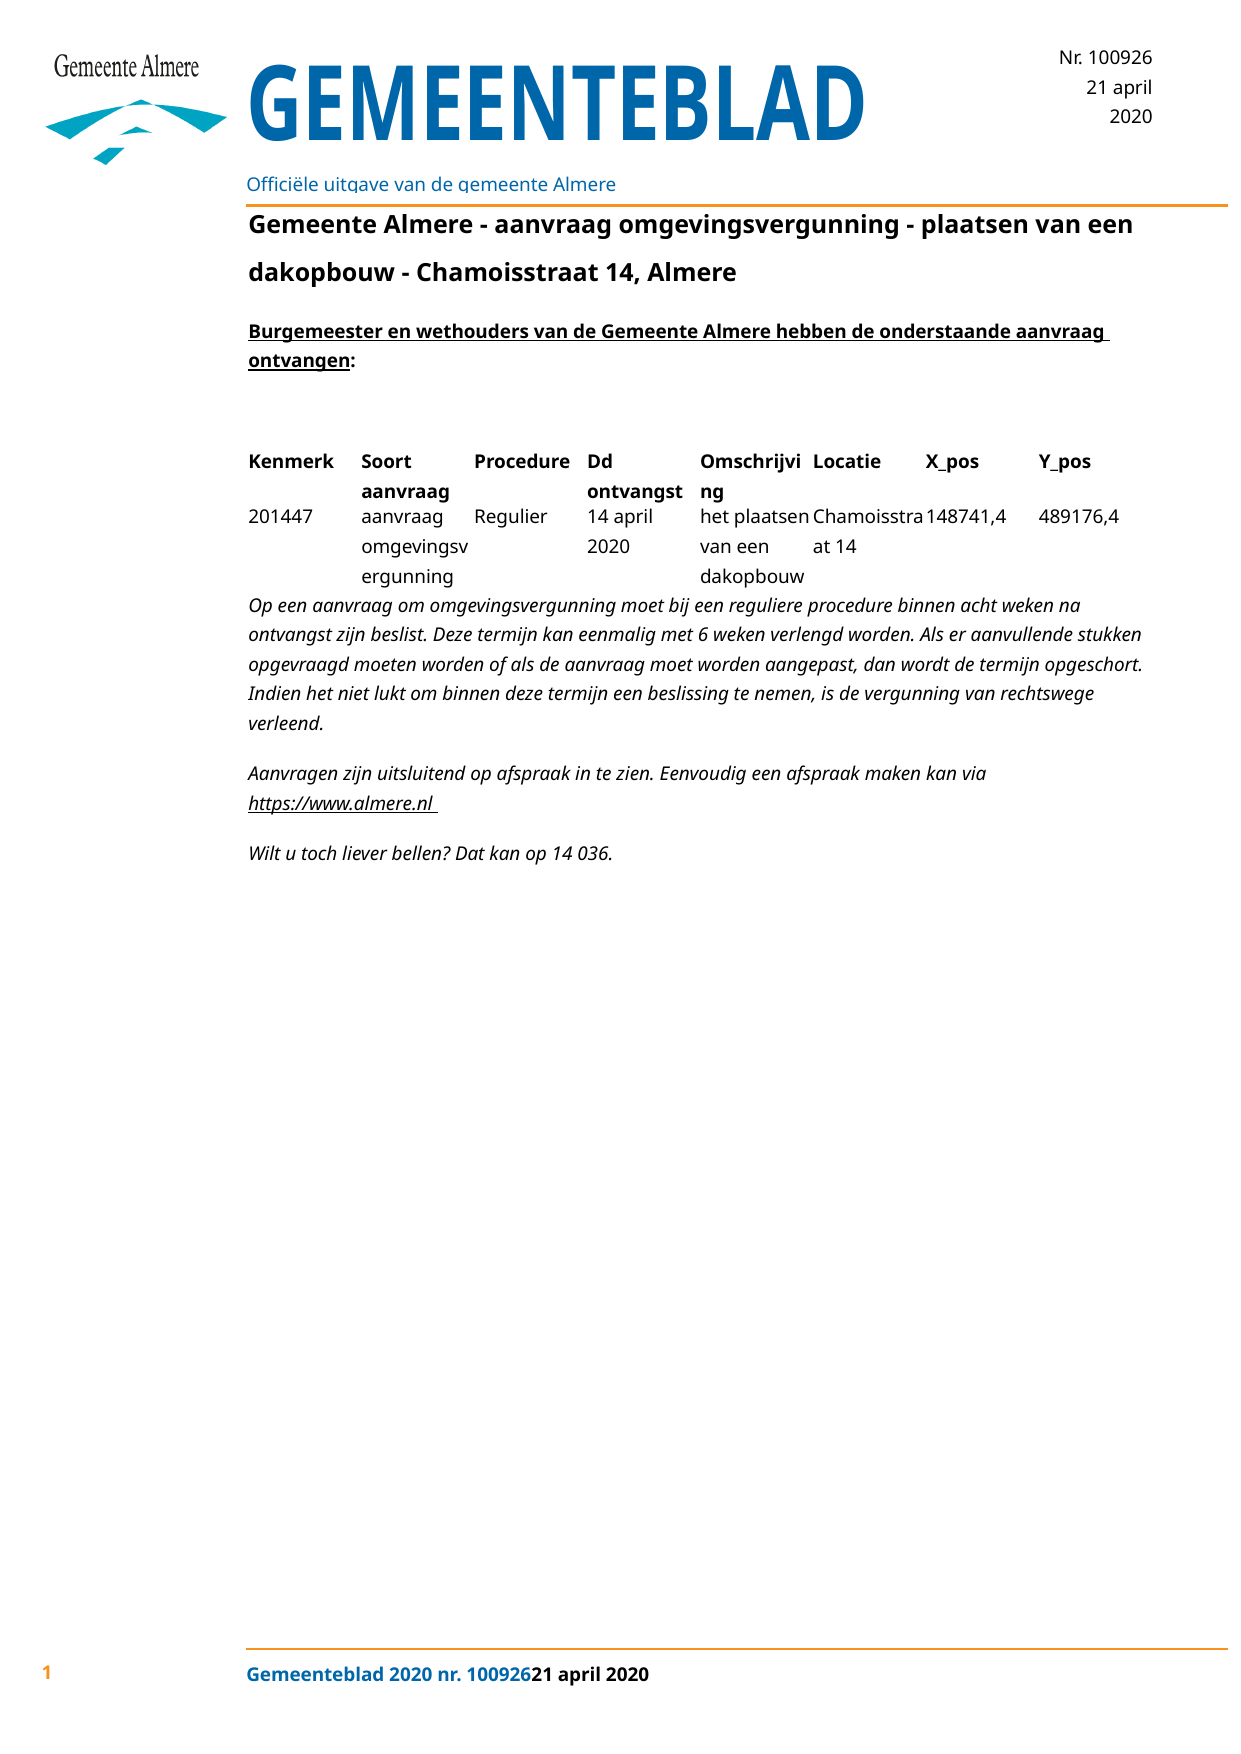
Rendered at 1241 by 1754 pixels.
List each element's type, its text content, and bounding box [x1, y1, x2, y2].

table_header Dd ontvangst [587, 449, 700, 504]
text Aanvragen zijn uitsluitend op afspraak in te zien. Eenvoudig een afspraak maken kan via https://www.almere.nl [248, 761, 1152, 816]
table_cell het plaatsen van een dakopbouw [700, 504, 813, 589]
table_cell 14 april 2020 [587, 504, 700, 589]
text Op een aanvraag om omgevingsvergunning moet bij een reguliere procedure binnen acht weken na ontvangst zijn beslist. Deze termijn kan eenmalig met 6 weken verlengd worden. Als er aanvullende stukken opgevraagd moeten worden of als de aanvraag moet worden aangepast, dan wordt de termijn opgeschort. Indien het niet lukt om binnen deze termijn een beslissing te nemen, is de vergunning van rechtswege verleend. [248, 592, 1152, 736]
picture [41, 47, 231, 172]
text Wilt u toch liever bellen? Dat kan op 14 036. [248, 841, 1152, 866]
table_cell Chamoisstraat 14 [813, 504, 926, 589]
table_header Soort aanvraag [361, 449, 474, 504]
table_cell Regulier [474, 504, 587, 589]
table_header Omschrijving [700, 449, 813, 504]
table_header Procedure [474, 449, 587, 504]
text Burgemeester en wethouders van de Gemeente Almere hebben de onderstaande aanvraag ontvangen: [248, 318, 1152, 373]
table_cell 148741,4 [926, 504, 1038, 589]
table_header Y_pos [1039, 449, 1152, 504]
table_header Kenmerk [248, 449, 361, 504]
table_header Locatie [813, 449, 926, 504]
table_cell 201447 [248, 504, 361, 589]
table_header X_pos [926, 449, 1038, 504]
text Gemeente Almere - aanvraag omgevingsvergunning - plaatsen van een dakopbouw - Chamoisstraat 14, Almere [248, 207, 1152, 288]
table_cell aanvraag omgevingsvergunning [361, 504, 474, 589]
table_cell 489176,4 [1039, 504, 1152, 589]
